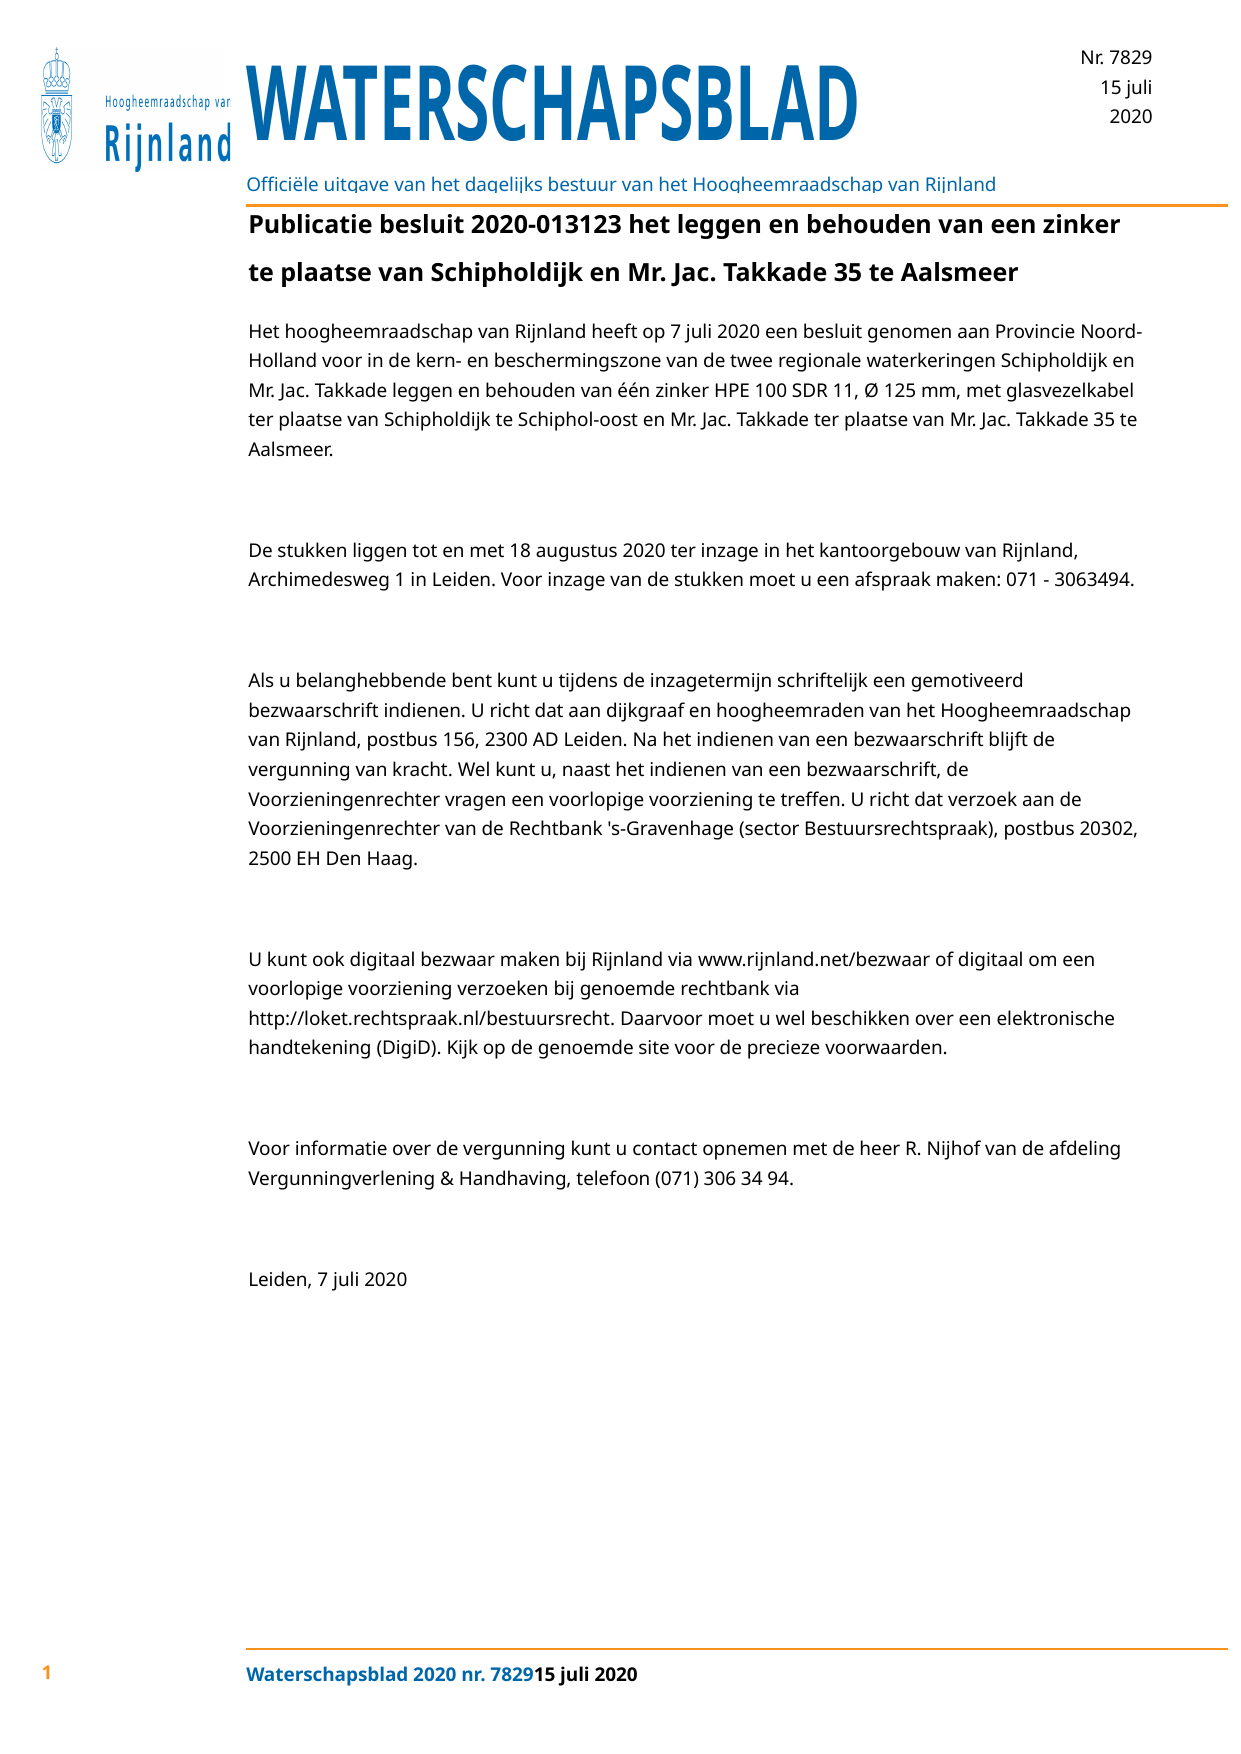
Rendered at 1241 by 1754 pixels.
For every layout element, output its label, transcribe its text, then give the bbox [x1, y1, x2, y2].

text Als u belanghebbende bent kunt u tijdens de inzagetermijn schriftelijk een gemotiveerd bezwaarschrift indienen. U richt dat aan dijkgraaf en hoogheemraden van het Hoogheemraadschap van Rijnland, postbus 156, 2300 AD Leiden. Na het indienen van een bezwaarschrift blijft de vergunning van kracht. Wel kunt u, naast het indienen van een bezwaarschrift, de Voorzieningenrechter vragen een voorlopige voorziening te treffen. U richt dat verzoek aan de Voorzieningenrechter van de Rechtbank 's-Gravenhage (sector Bestuursrechtspraak), postbus 20302, 2500 EH Den Haag. [248, 667, 1152, 871]
text Het hoogheemraadschap van Rijnland heeft op 7 juli 2020 een besluit genomen aan Provincie Noord-Holland voor in de kern- en beschermingszone van de twee regionale waterkeringen Schipholdijk en Mr. Jac. Takkade leggen en behouden van één zinker HPE 100 SDR 11, Ø 125 mm, met glasvezelkabel ter plaatse van Schipholdijk te Schiphol-oost en Mr. Jac. Takkade ter plaatse van Mr. Jac. Takkade 35 te Aalsmeer. [248, 318, 1152, 462]
text Leiden, 7 juli 2020 [248, 1266, 1152, 1292]
text U kunt ook digitaal bezwaar maken bij Rijnland via www.rijnland.net/bezwaar of digitaal om een voorlopige voorziening verzoeken bij genoemde rechtbank via http://loket.rechtspraak.nl/bestuursrecht. Daarvoor moet u wel beschikken over een elektronische handtekening (DigiD). Kijk op de genoemde site voor de precieze voorwaarden. [248, 946, 1152, 1060]
picture [41, 47, 231, 172]
text Publicatie besluit 2020-013123 het leggen en behouden van een zinker te plaatse van Schipholdijk en Mr. Jac. Takkade 35 te Aalsmeer [248, 207, 1152, 288]
text De stukken liggen tot en met 18 augustus 2020 ter inzage in het kantoorgebouw van Rijnland, Archimedesweg 1 in Leiden. Voor inzage van de stukken moet u een afspraak maken: 071 - 3063494. [248, 537, 1152, 592]
text Voor informatie over de vergunning kunt u contact opnemen met de heer R. Nijhof van de afdeling Vergunningverlening & Handhaving, telefoon (071) 306 34 94. [248, 1135, 1152, 1191]
